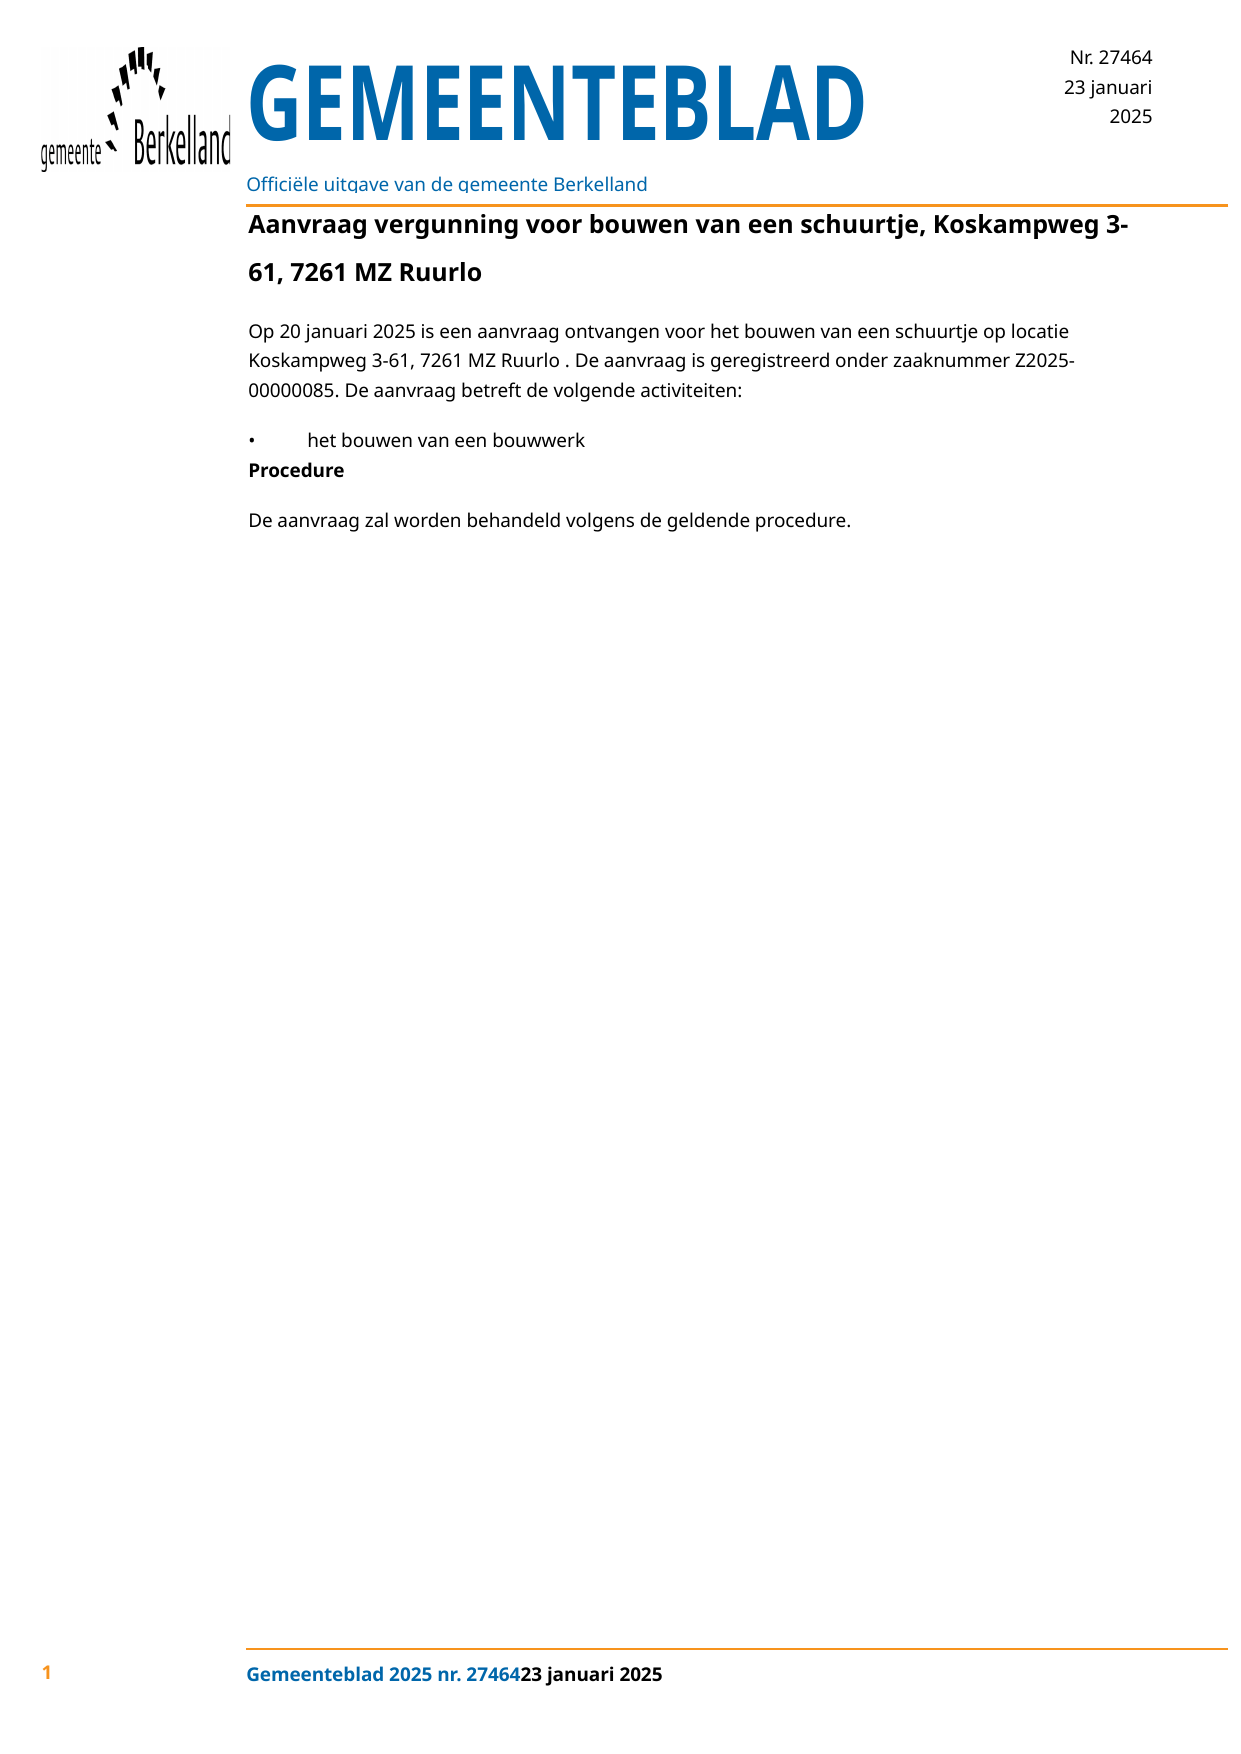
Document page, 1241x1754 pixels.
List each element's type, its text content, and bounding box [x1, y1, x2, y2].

text Op 20 januari 2025 is een aanvraag ontvangen voor het bouwen van een schuurtje op locatie Koskampweg 3-61, 7261 MZ Ruurlo . De aanvraag is geregistreerd onder zaaknummer Z2025-00000085. De aanvraag betreft de volgende activiteiten: [248, 318, 1152, 403]
picture [41, 47, 231, 172]
list het bouwen van een bouwwerk [248, 427, 1152, 453]
text Procedure [248, 457, 1152, 483]
text De aanvraag zal worden behandeld volgens de geldende procedure. [248, 507, 1152, 533]
text Aanvraag vergunning voor bouwen van een schuurtje, Koskampweg 3-61, 7261 MZ Ruurlo [248, 207, 1152, 288]
